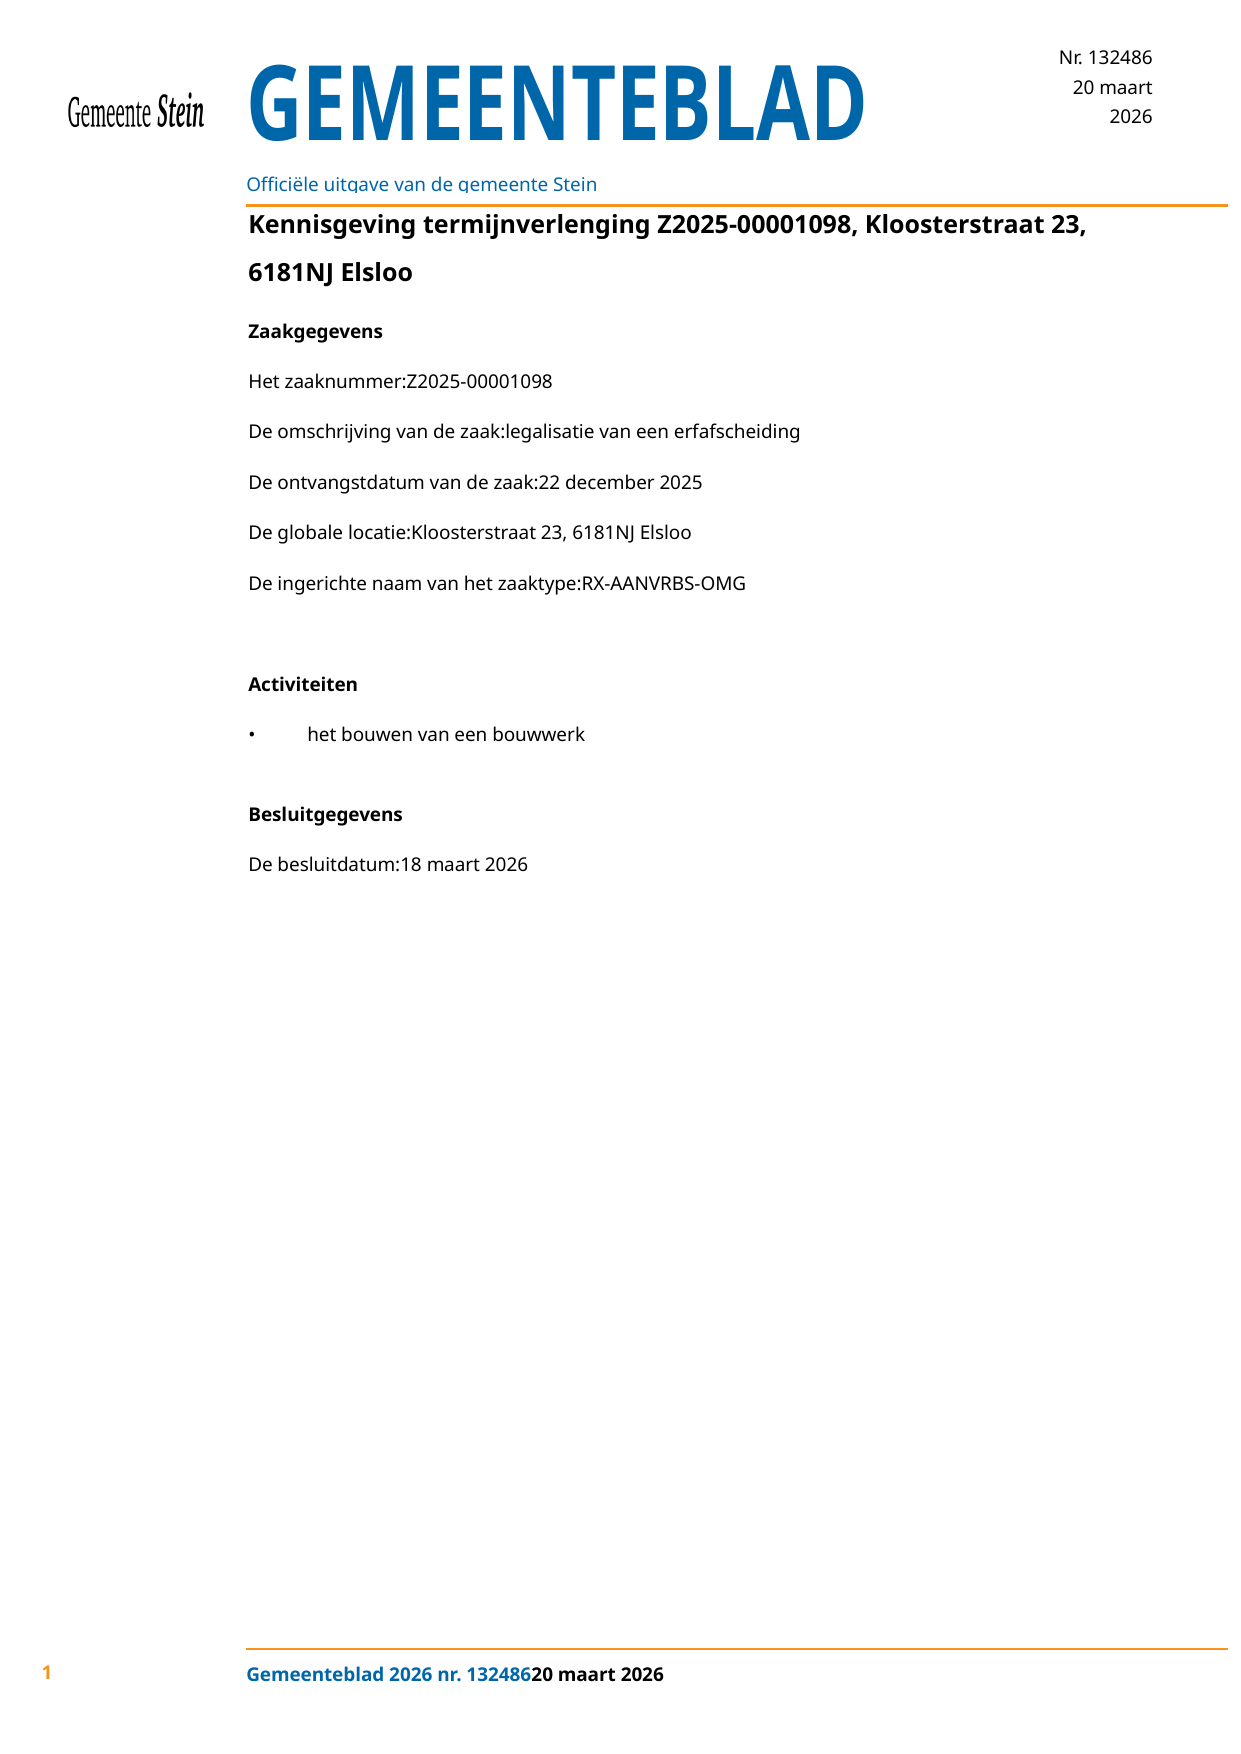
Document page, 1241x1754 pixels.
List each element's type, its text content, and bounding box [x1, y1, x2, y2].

picture [41, 47, 231, 172]
list het bouwen van een bouwwerk [248, 721, 1152, 747]
text Zaakgegevens [248, 318, 1152, 344]
text Het zaaknummer:Z2025-00001098 [248, 368, 1152, 394]
text De ontvangstdatum van de zaak:22 december 2025 [248, 469, 1152, 495]
text De omschrijving van de zaak:legalisatie van een erfafscheiding [248, 419, 1152, 444]
text De besluitdatum:18 maart 2026 [248, 852, 1152, 877]
text De ingerichte naam van het zaaktype:RX-AANVRBS-OMG [248, 570, 1152, 596]
text Activiteiten [248, 671, 1152, 697]
text De globale locatie:Kloosterstraat 23, 6181NJ Elsloo [248, 519, 1152, 545]
text Kennisgeving termijnverlenging Z2025-00001098, Kloosterstraat 23, 6181NJ Elsloo [248, 207, 1152, 288]
text Besluitgegevens [248, 801, 1152, 827]
